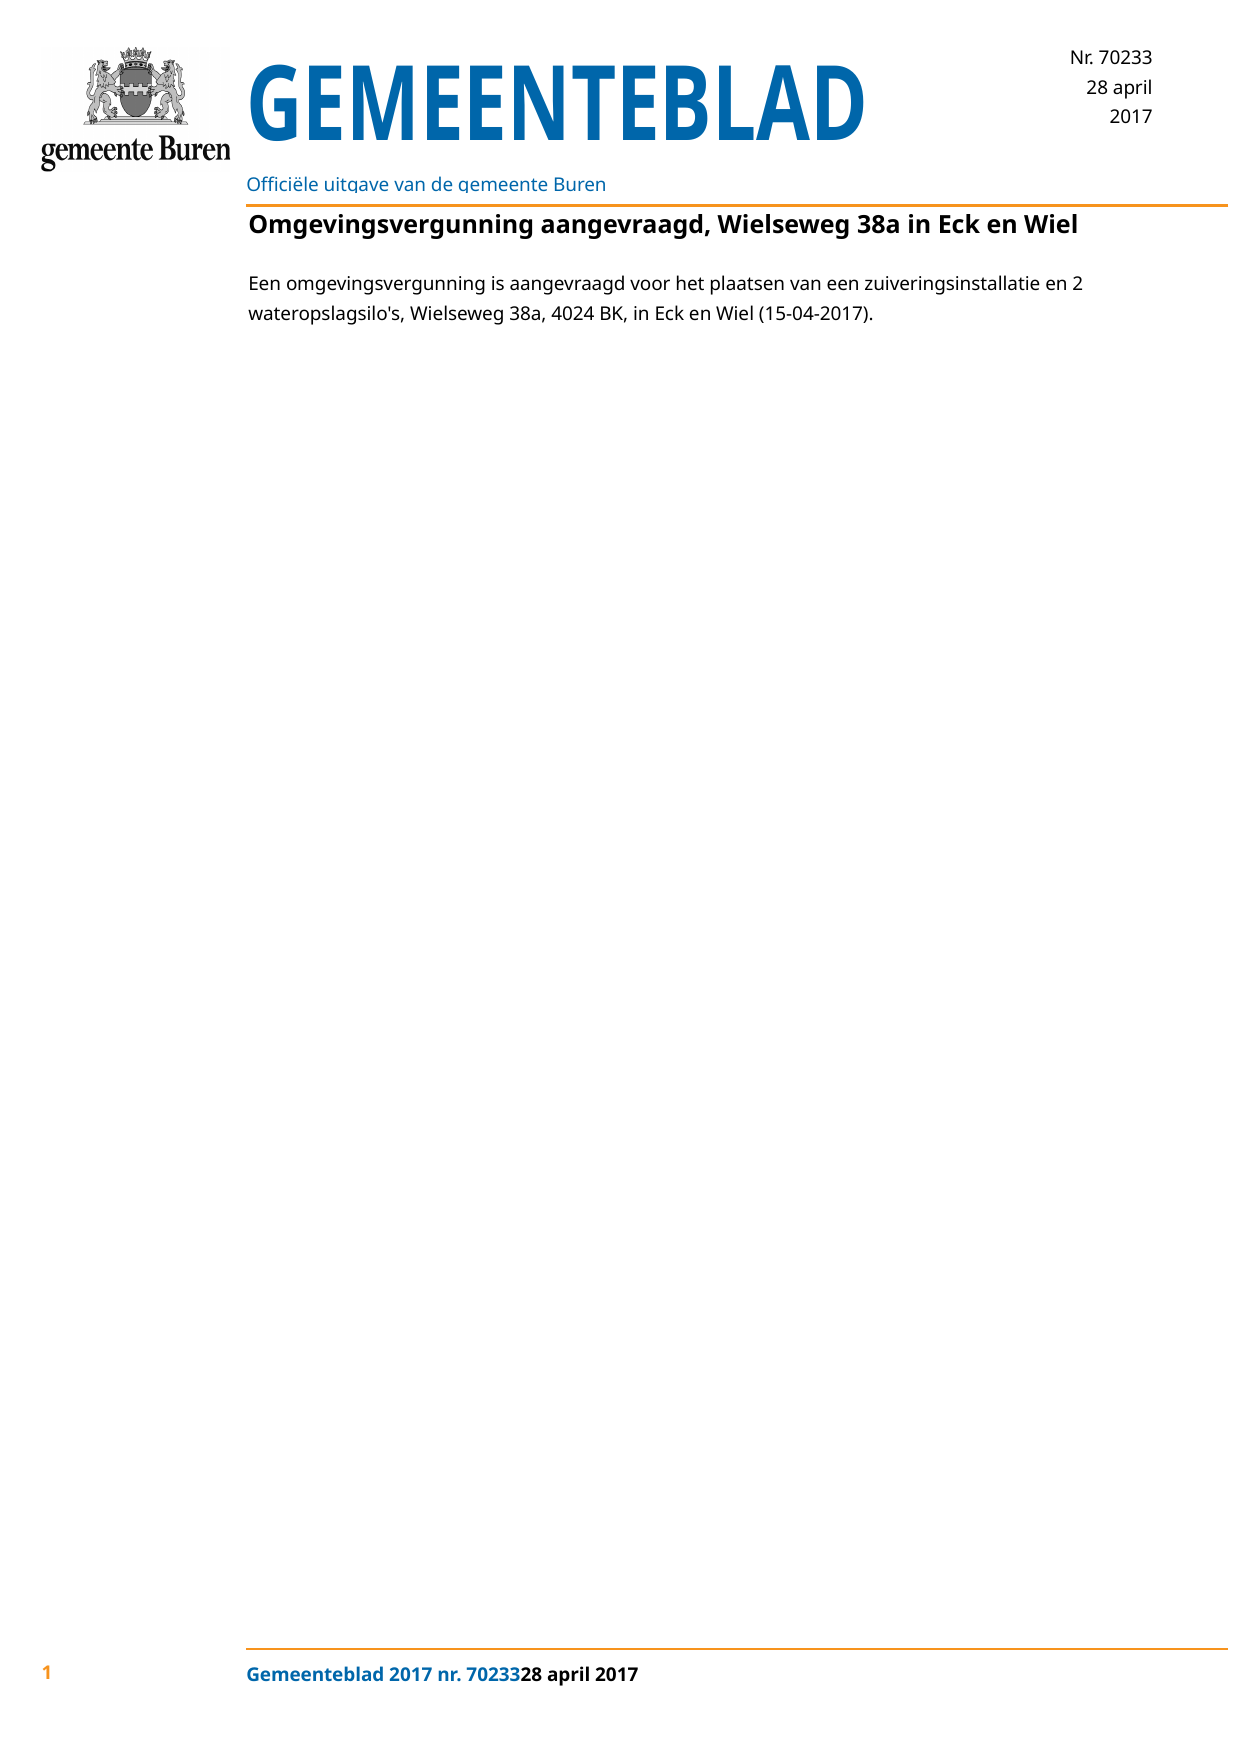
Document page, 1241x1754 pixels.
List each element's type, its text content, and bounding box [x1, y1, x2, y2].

picture [41, 47, 231, 172]
text Omgevingsvergunning aangevraagd, Wielseweg 38a in Eck en Wiel [248, 207, 1152, 241]
text Een omgevingsvergunning is aangevraagd voor het plaatsen van een zuiveringsinstallatie en 2 wateropslagsilo's, Wielseweg 38a, 4024 BK, in Eck en Wiel (15-04-2017). [248, 270, 1152, 326]
